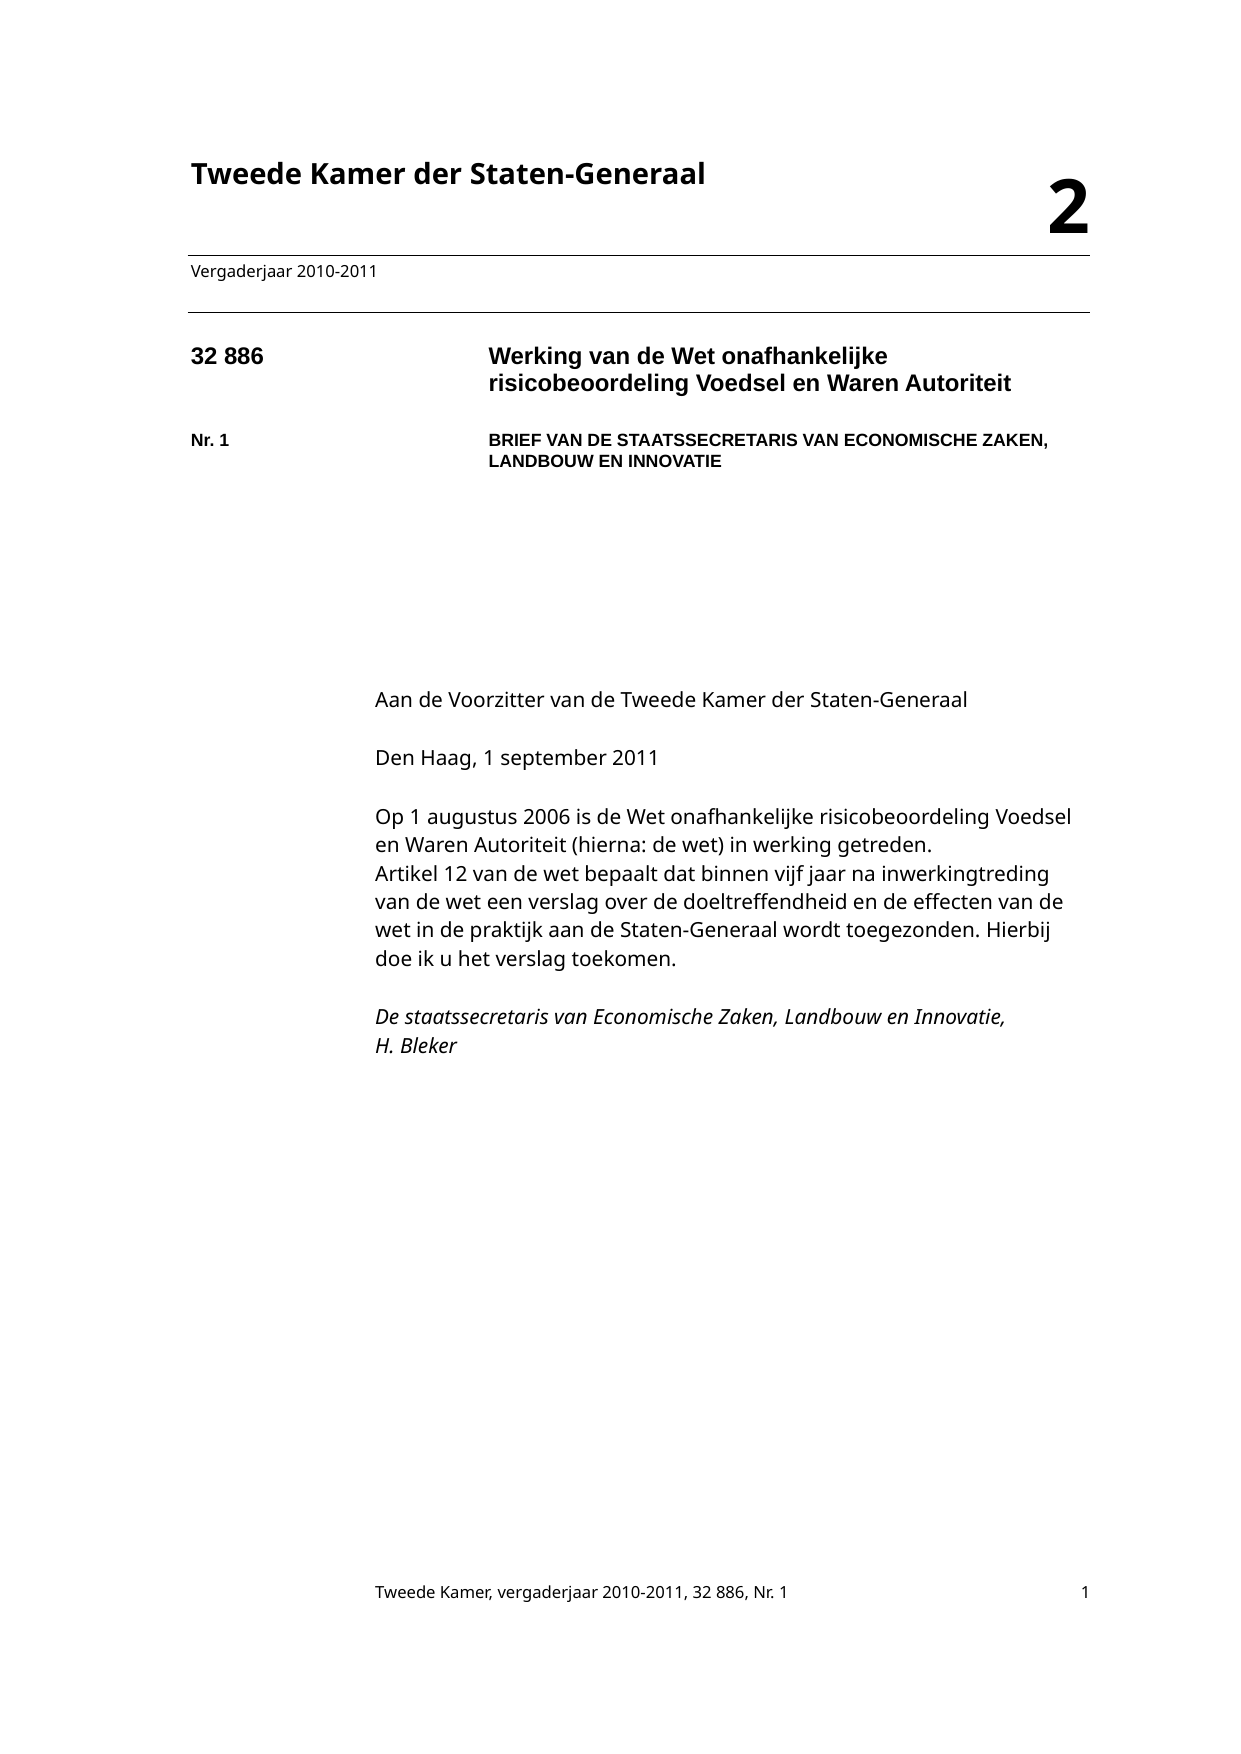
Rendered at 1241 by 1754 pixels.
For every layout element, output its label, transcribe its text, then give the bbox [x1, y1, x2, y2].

text Aan de Voorzitter van de Tweede Kamer der Staten-Generaal [375, 685, 1090, 713]
table_cell [485, 313, 1090, 339]
table_header Tweede Kamer der Staten-Generaal [188, 150, 909, 255]
text Op 1 augustus 2006 is de Wet onafhankelijke risicobeoordeling Voedsel en Waren Autoriteit (hierna: de wet) in werking getreden. [375, 802, 1090, 859]
table_cell BRIEF VAN DE STAATSSECRETARIS VAN ECONOMISCHE ZAKEN, LANDBOUW EN INNOVATIE [485, 427, 1090, 566]
table_cell 32 886 [188, 339, 485, 427]
text Artikel 12 van de wet bepaalt dat binnen vijf jaar na inwerkingtreding van de wet een verslag over de doeltreffendheid en de effecten van de wet in de praktijk aan de Staten-Generaal wordt toegezonden. Hierbij doe ik u het verslag toekomen. [375, 859, 1090, 972]
table_cell Werking van de Wet onafhankelijke risicobeoordeling Voedsel en Waren Autoriteit [485, 339, 1090, 427]
text Den Haag, 1 september 2011 [375, 743, 1090, 772]
text H. Bleker [375, 1031, 1090, 1059]
table_cell [485, 256, 1090, 312]
table_cell Vergaderjaar 2010-2011 [188, 256, 485, 312]
table_header 2 [910, 150, 1090, 255]
table_cell Nr. 1 [188, 427, 485, 566]
table_cell [188, 313, 485, 339]
text De staatssecretaris van Economische Zaken, Landbouw en Innovatie, [375, 1002, 1090, 1031]
